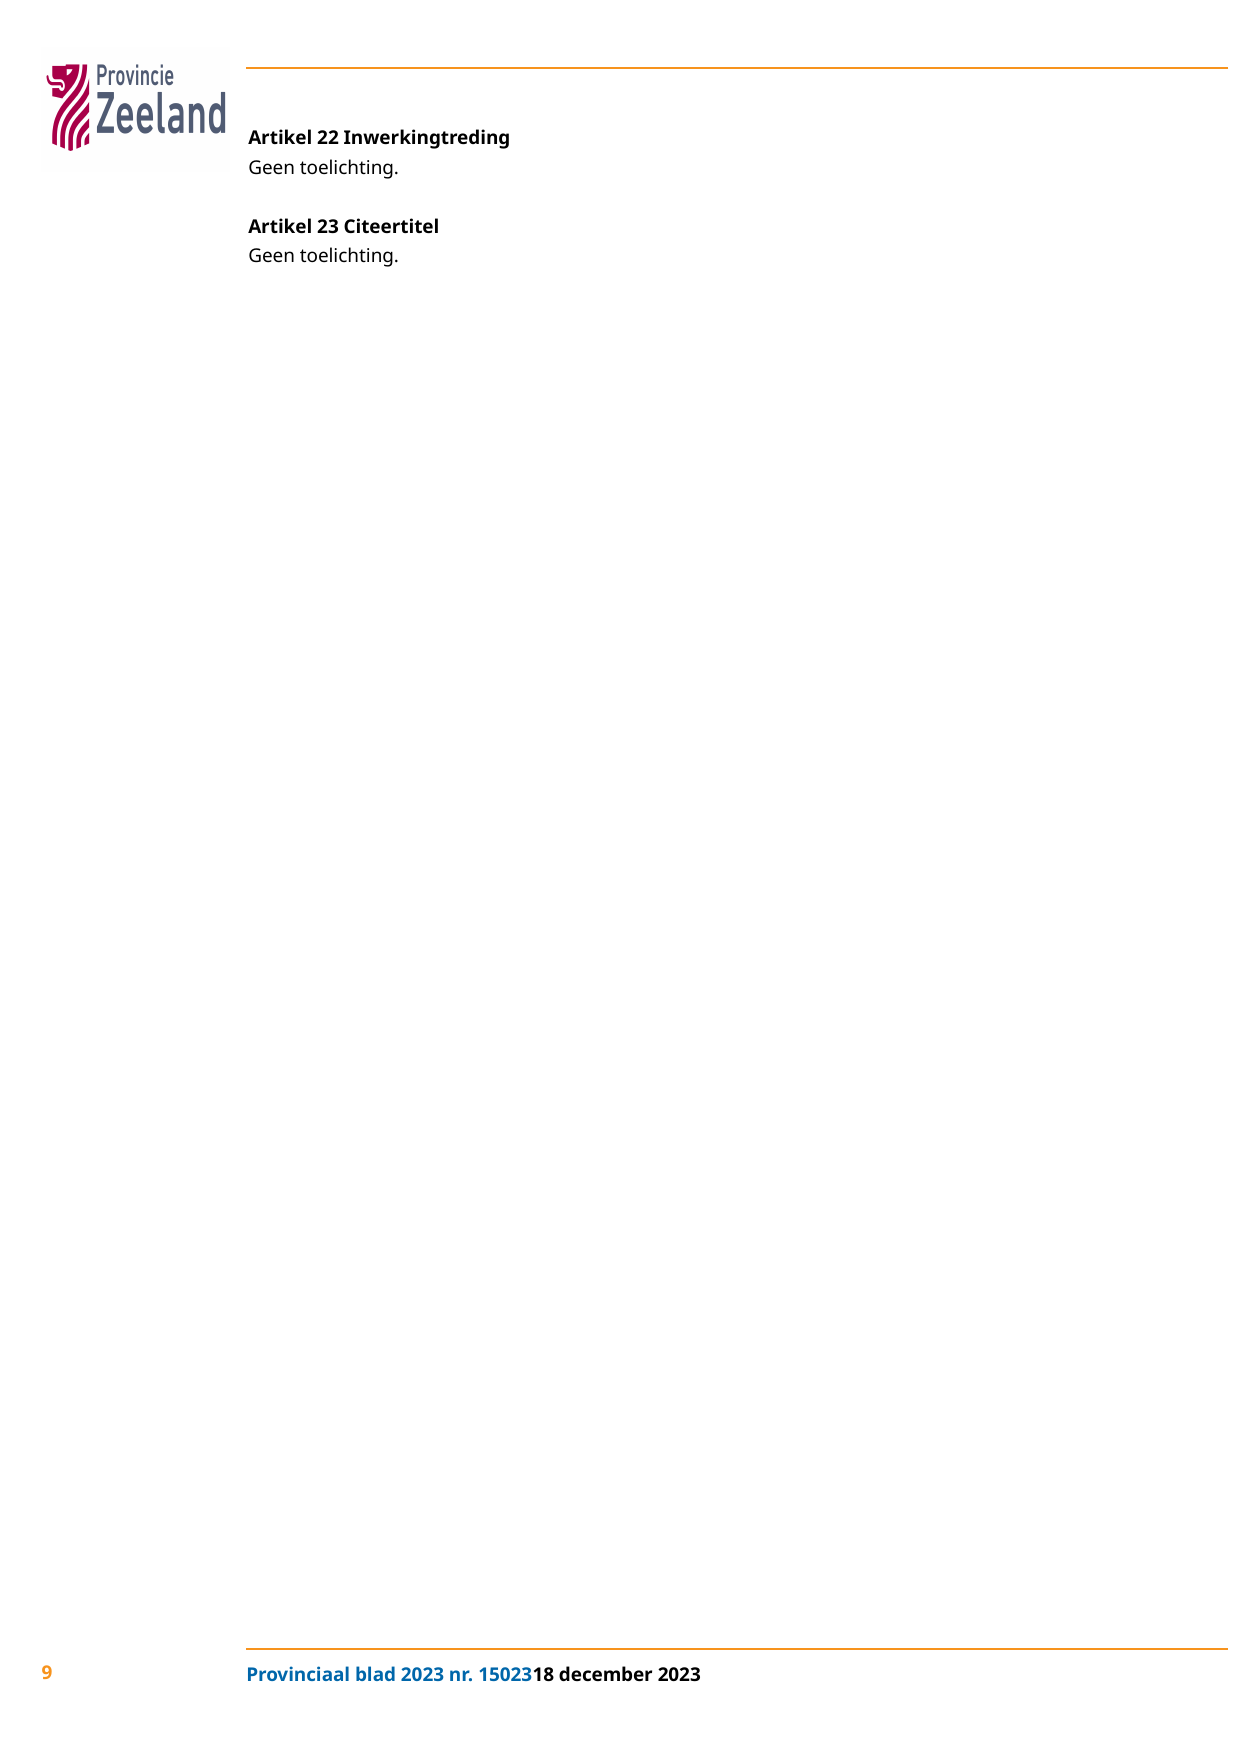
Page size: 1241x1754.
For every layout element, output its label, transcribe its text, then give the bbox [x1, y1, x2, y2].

text Artikel 23 Citeertitel [248, 213, 1152, 239]
text Geen toelichting. [248, 243, 1152, 268]
text Artikel 22 Inwerkingtreding [248, 124, 1152, 150]
picture [41, 47, 231, 172]
text Geen toelichting. [248, 154, 1152, 180]
